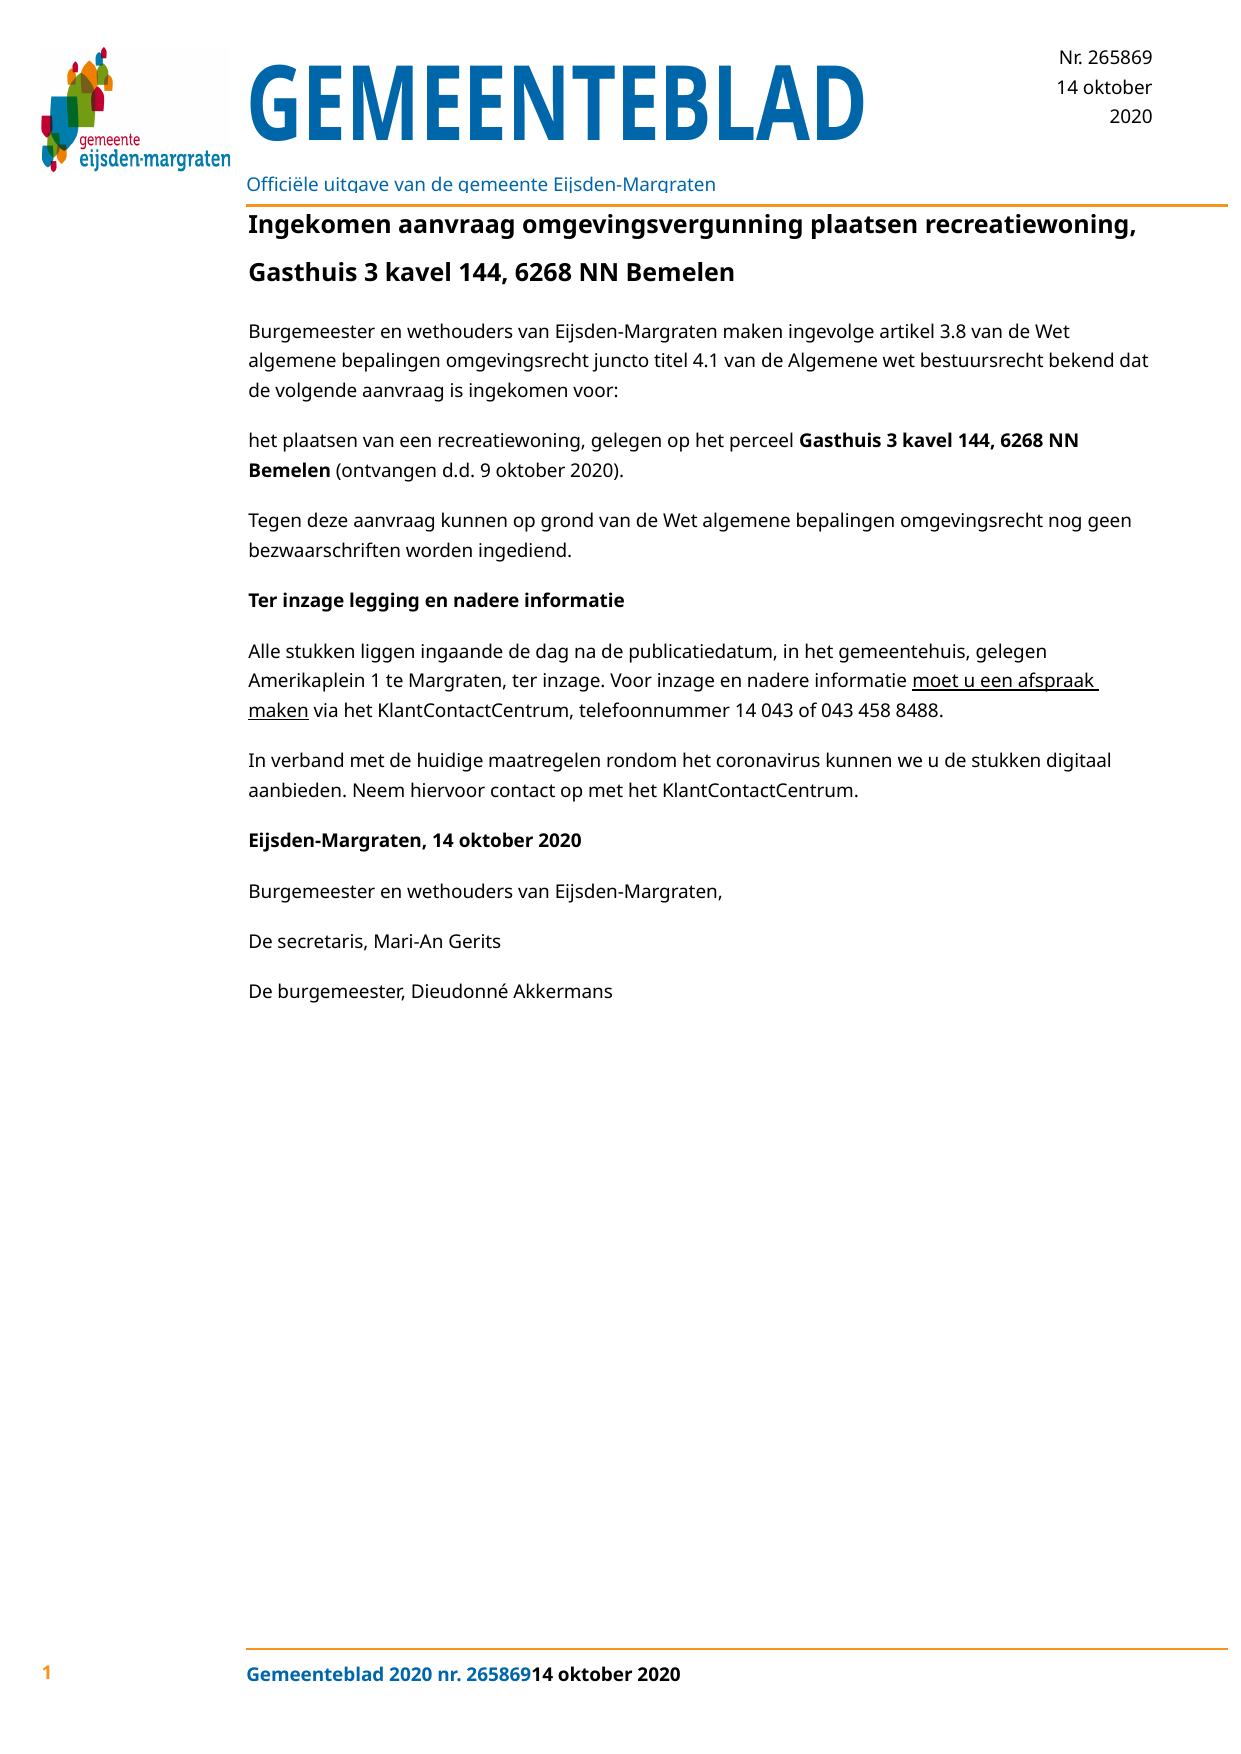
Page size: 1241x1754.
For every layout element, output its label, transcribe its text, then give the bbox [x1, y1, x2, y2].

text De secretaris, Mari-An Gerits [248, 928, 1152, 954]
text Ingekomen aanvraag omgevingsvergunning plaatsen recreatiewoning, Gasthuis 3 kavel 144, 6268 NN Bemelen [248, 207, 1152, 288]
text Burgemeester en wethouders van Eijsden-Margraten maken ingevolge artikel 3.8 van de Wet algemene bepalingen omgevingsrecht juncto titel 4.1 van de Algemene wet bestuursrecht bekend dat de volgende aanvraag is ingekomen voor: [248, 318, 1152, 403]
text Eijsden-Margraten, 14 oktober 2020 [248, 827, 1152, 853]
picture [41, 47, 231, 172]
text Burgemeester en wethouders van Eijsden-Margraten, [248, 878, 1152, 904]
text De burgemeester, Dieudonné Akkermans [248, 979, 1152, 1004]
text Tegen deze aanvraag kunnen op grond van de Wet algemene bepalingen omgevingsrecht nog geen bezwaarschriften worden ingediend. [248, 507, 1152, 563]
text het plaatsen van een recreatiewoning, gelegen op het perceel Gasthuis 3 kavel 144, 6268 NN Bemelen (ontvangen d.d. 9 oktober 2020). [248, 427, 1152, 483]
text In verband met de huidige maatregelen rondom het coronavirus kunnen we u de stukken digitaal aanbieden. Neem hiervoor contact op met het KlantContactCentrum. [248, 747, 1152, 803]
text Ter inzage legging en nadere informatie [248, 587, 1152, 613]
text Alle stukken liggen ingaande de dag na de publicatiedatum, in het gemeentehuis, gelegen Amerikaplein 1 te Margraten, ter inzage. Voor inzage en nadere informatie moet u een afspraak maken via het KlantContactCentrum, telefoonnummer 14 043 of 043 458 8488. [248, 638, 1152, 723]
